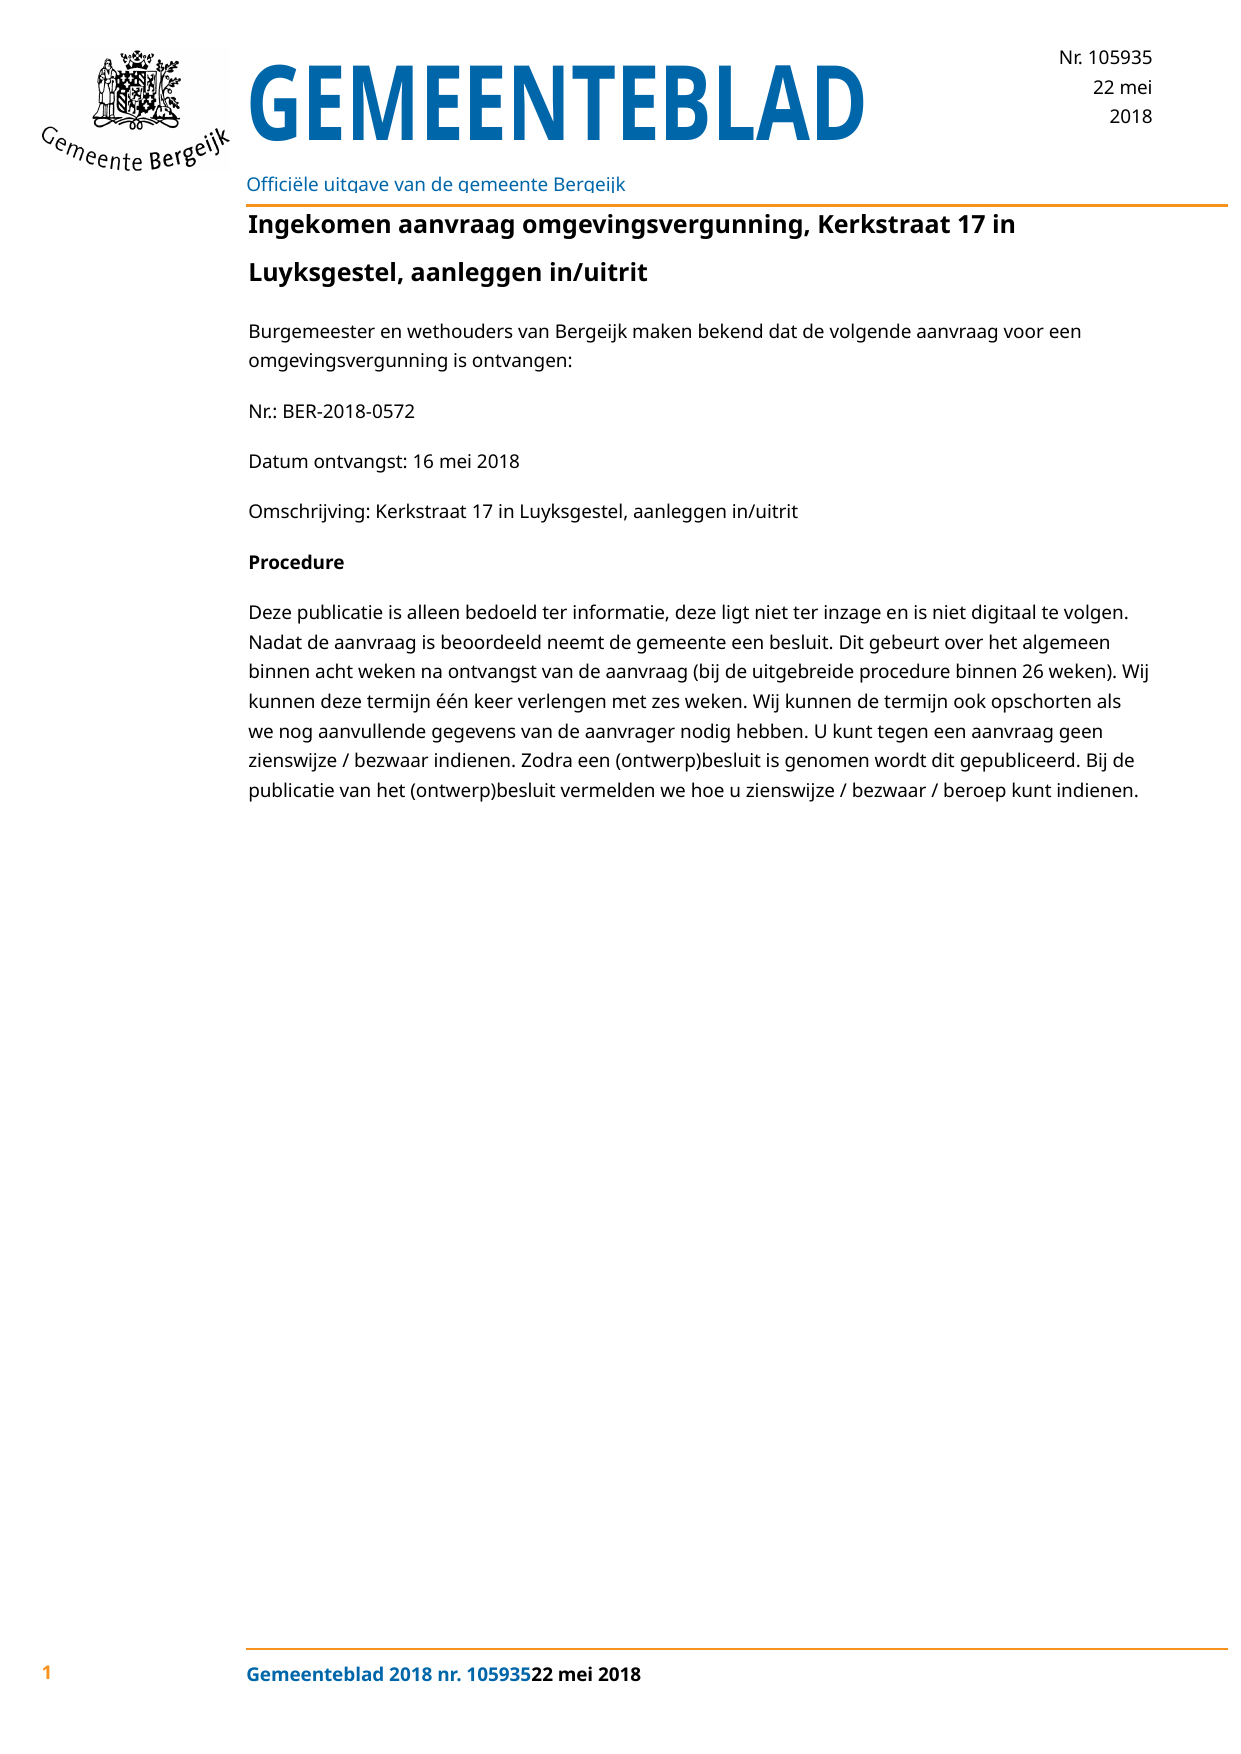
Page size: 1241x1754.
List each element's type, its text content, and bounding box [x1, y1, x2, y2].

text Ingekomen aanvraag omgevingsvergunning, Kerkstraat 17 in Luyksgestel, aanleggen in/uitrit [248, 207, 1152, 288]
text Procedure [248, 549, 1152, 575]
text Datum ontvangst: 16 mei 2018 [248, 448, 1152, 474]
text Nr.: BER-2018-0572 [248, 398, 1152, 424]
text Deze publicatie is alleen bedoeld ter informatie, deze ligt niet ter inzage en is niet digitaal te volgen. Nadat de aanvraag is beoordeeld neemt de gemeente een besluit. Dit gebeurt over het algemeen binnen acht weken na ontvangst van de aanvraag (bij de uitgebreide procedure binnen 26 weken). Wij kunnen deze termijn één keer verlengen met zes weken. Wij kunnen de termijn ook opschorten als we nog aanvullende gegevens van de aanvrager nodig hebben. U kunt tegen een aanvraag geen zienswijze / bezwaar indienen. Zodra een (ontwerp)besluit is genomen wordt dit gepubliceerd. Bij de publicatie van het (ontwerp)besluit vermelden we hoe u zienswijze / bezwaar / beroep kunt indienen. [248, 599, 1152, 803]
picture [41, 47, 231, 172]
text Burgemeester en wethouders van Bergeijk maken bekend dat de volgende aanvraag voor een omgevingsvergunning is ontvangen: [248, 318, 1152, 373]
text Omschrijving: Kerkstraat 17 in Luyksgestel, aanleggen in/uitrit [248, 499, 1152, 524]
